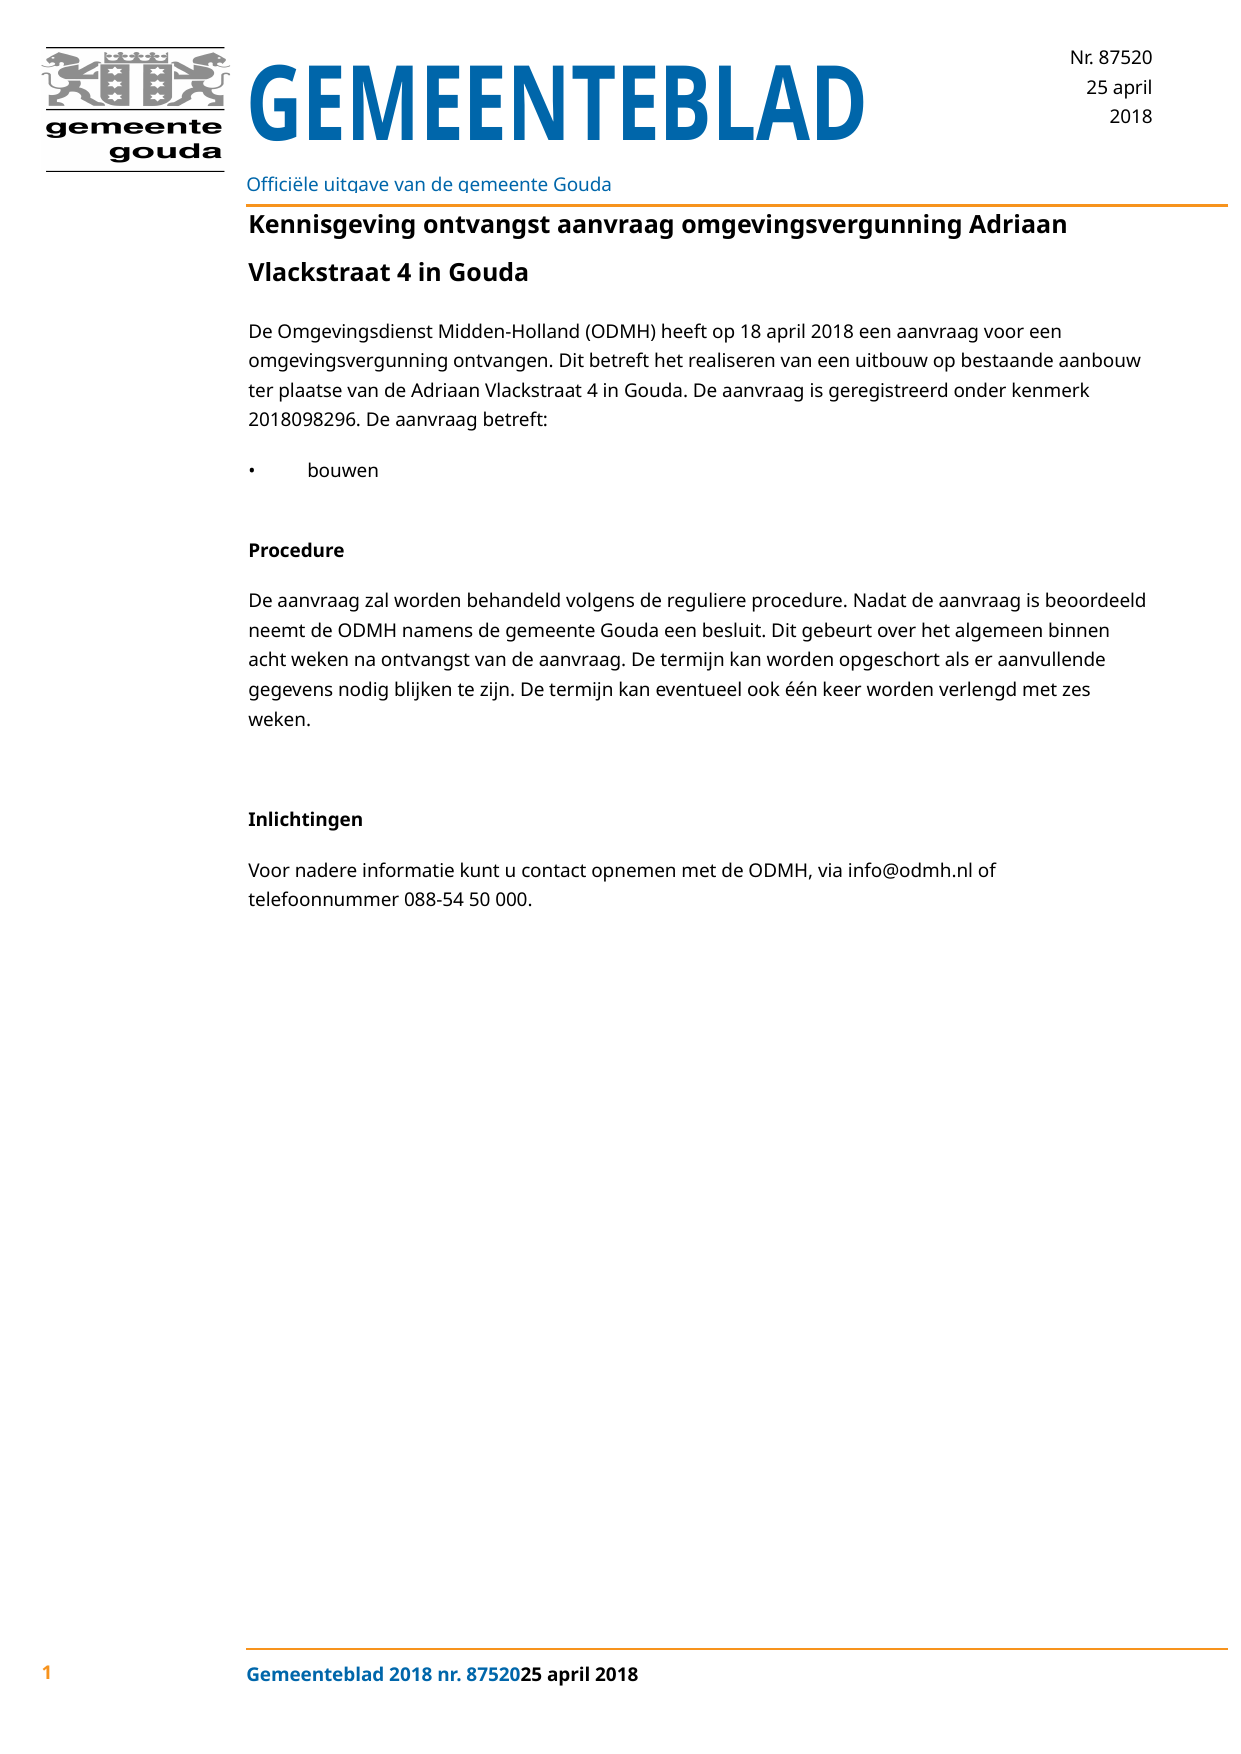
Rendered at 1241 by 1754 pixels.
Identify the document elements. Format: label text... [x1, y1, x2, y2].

text De aanvraag zal worden behandeld volgens de reguliere procedure. Nadat de aanvraag is beoordeeld neemt de ODMH namens de gemeente Gouda een besluit. Dit gebeurt over het algemeen binnen acht weken na ontvangst van de aanvraag. De termijn kan worden opgeschort als er aanvullende gegevens nodig blijken te zijn. De termijn kan eventueel ook één keer worden verlengd met zes weken. [248, 587, 1152, 732]
text De Omgevingsdienst Midden-Holland (ODMH) heeft op 18 april 2018 een aanvraag voor een omgevingsvergunning ontvangen. Dit betreft het realiseren van een uitbouw op bestaande aanbouw ter plaatse van de Adriaan Vlackstraat 4 in Gouda. De aanvraag is geregistreerd onder kenmerk 2018098296. De aanvraag betreft: [248, 318, 1152, 432]
text Procedure [248, 537, 1152, 563]
text Kennisgeving ontvangst aanvraag omgevingsvergunning Adriaan Vlackstraat 4 in Gouda [248, 207, 1152, 288]
list bouwen [248, 457, 1152, 483]
text Voor nadere informatie kunt u contact opnemen met de ODMH, via info@odmh.nl of telefoonnummer 088-54 50 000. [248, 857, 1152, 912]
text Inlichtingen [248, 807, 1152, 832]
picture [41, 47, 231, 172]
